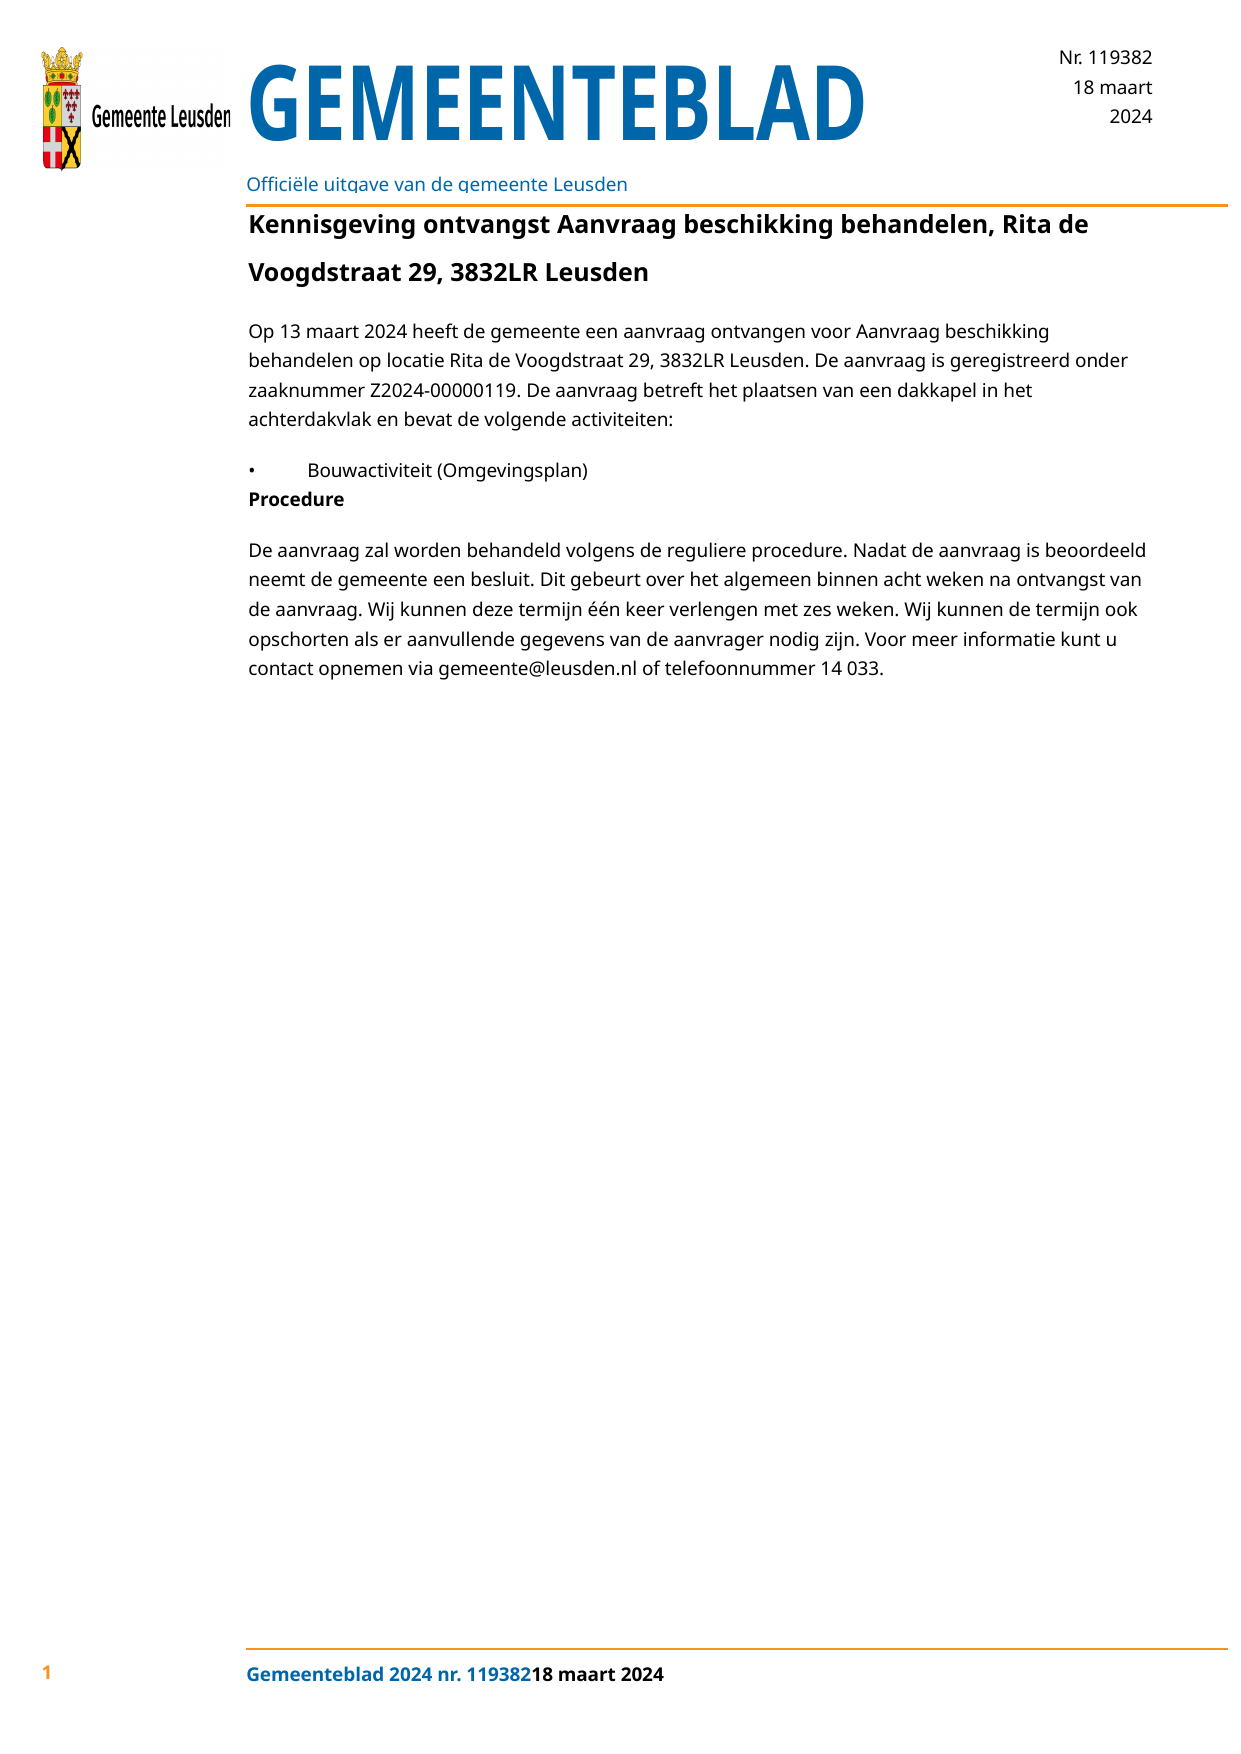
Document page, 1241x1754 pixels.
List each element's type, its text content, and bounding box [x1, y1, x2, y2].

text Op 13 maart 2024 heeft de gemeente een aanvraag ontvangen voor Aanvraag beschikking behandelen op locatie Rita de Voogdstraat 29, 3832LR Leusden. De aanvraag is geregistreerd onder zaaknummer Z2024-00000119. De aanvraag betreft het plaatsen van een dakkapel in het achterdakvlak en bevat de volgende activiteiten: [248, 318, 1152, 432]
text Procedure [248, 487, 1152, 512]
text De aanvraag zal worden behandeld volgens de reguliere procedure. Nadat de aanvraag is beoordeeld neemt de gemeente een besluit. Dit gebeurt over het algemeen binnen acht weken na ontvangst van de aanvraag. Wij kunnen deze termijn één keer verlengen met zes weken. Wij kunnen de termijn ook opschorten als er aanvullende gegevens van de aanvrager nodig zijn. Voor meer informatie kunt u contact opnemen via gemeente@leusden.nl of telefoonnummer 14 033. [248, 537, 1152, 681]
picture [41, 47, 231, 172]
list Bouwactiviteit (Omgevingsplan) [248, 457, 1152, 483]
text Kennisgeving ontvangst Aanvraag beschikking behandelen, Rita de Voogdstraat 29, 3832LR Leusden [248, 207, 1152, 288]
